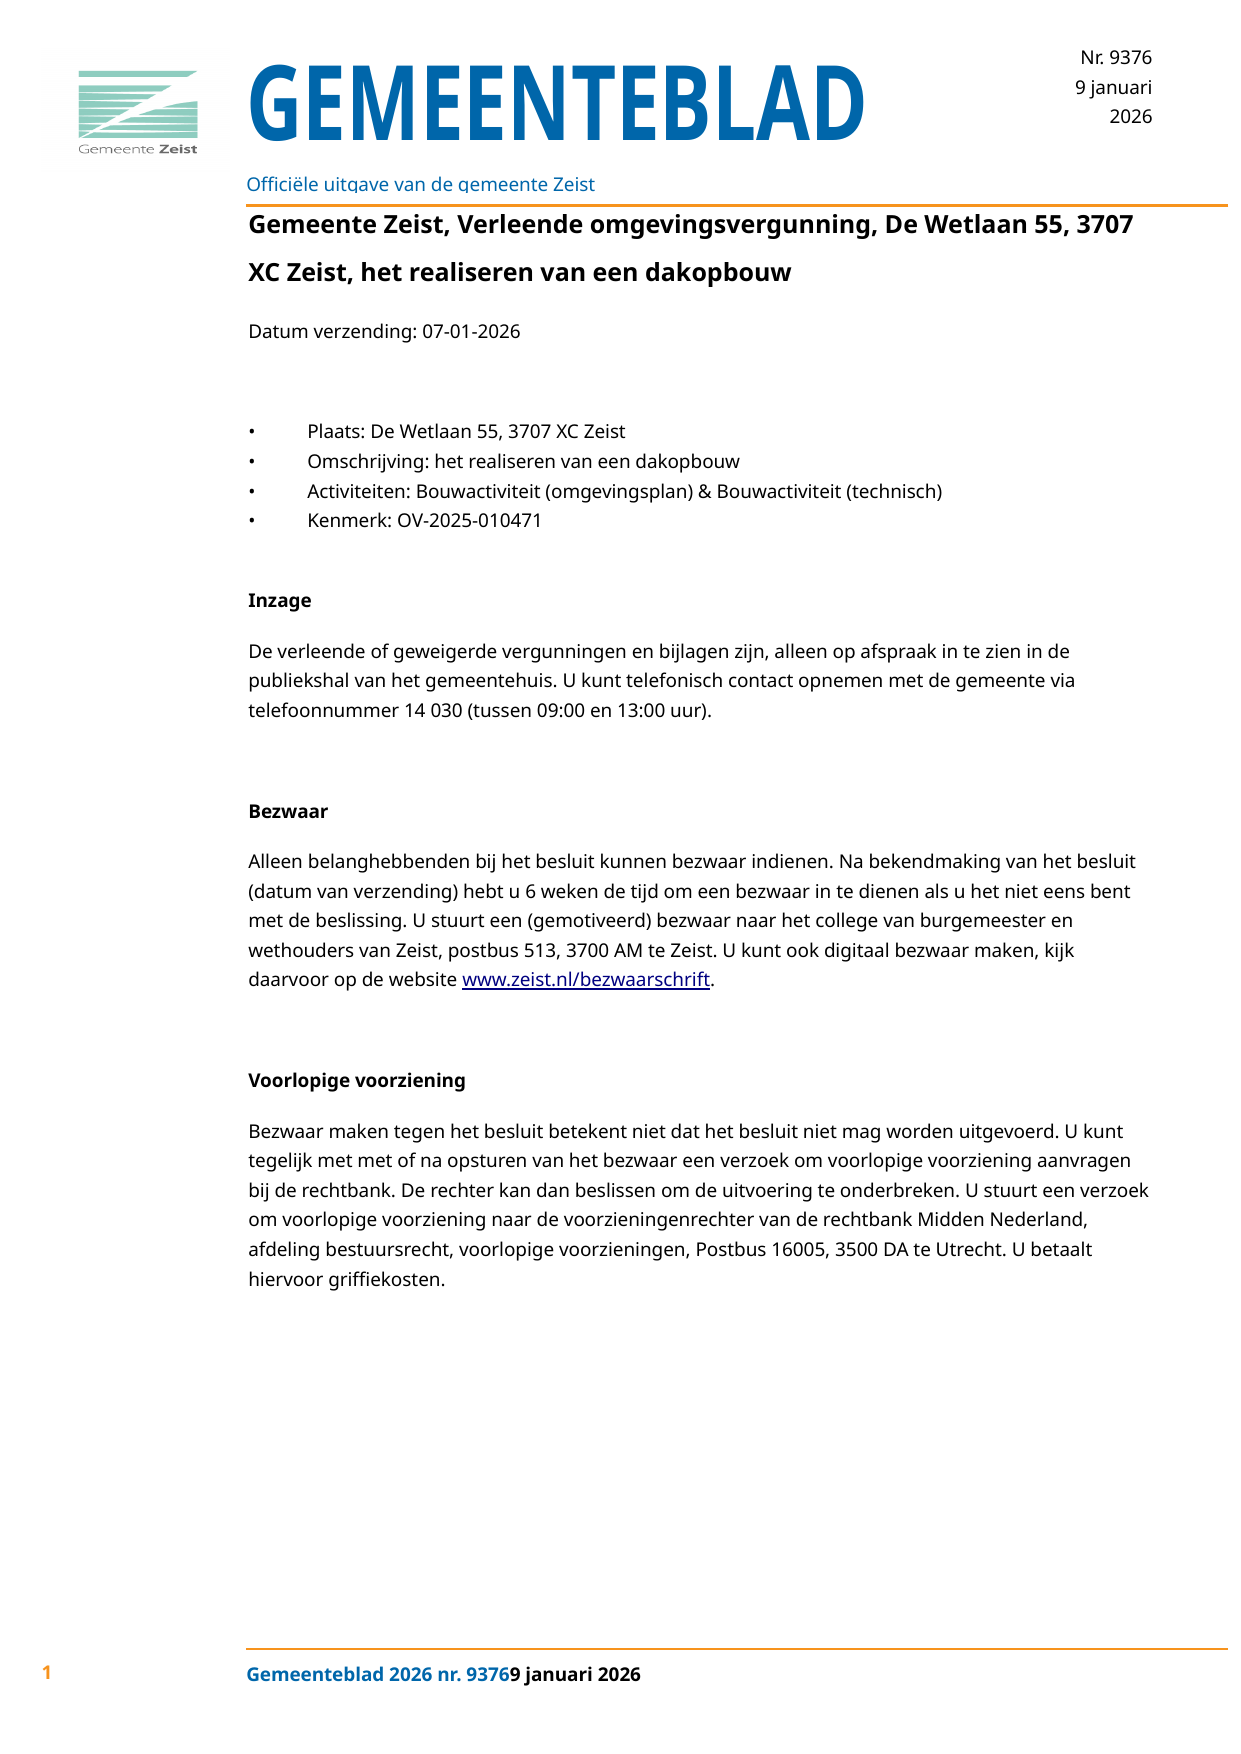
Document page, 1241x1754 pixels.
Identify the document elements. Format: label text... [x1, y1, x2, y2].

text Voorlopige voorziening [248, 1067, 1152, 1093]
text Datum verzending: 07-01-2026 [248, 318, 1152, 344]
list Omschrijving: het realiseren van een dakopbouw [248, 448, 1152, 474]
text De verleende of geweigerde vergunningen en bijlagen zijn, alleen op afspraak in te zien in de publiekshal van het gemeentehuis. U kunt telefonisch contact opnemen met de gemeente via telefoonnummer 14 030 (tussen 09:00 en 13:00 uur). [248, 638, 1152, 723]
text Alleen belanghebbenden bij het besluit kunnen bezwaar indienen. Na bekendmaking van het besluit (datum van verzending) hebt u 6 weken de tijd om een bezwaar in te dienen als u het niet eens bent met de beslissing. U stuurt een (gemotiveerd) bezwaar naar het college van burgemeester en wethouders van Zeist, postbus 513, 3700 AM te Zeist. U kunt ook digitaal bezwaar maken, kijk daarvoor op de website www.zeist.nl/bezwaarschrift. [248, 848, 1152, 992]
text Inzage [248, 587, 1152, 613]
text Bezwaar [248, 798, 1152, 824]
list Kenmerk: OV-2025-010471 [248, 507, 1152, 533]
list Activiteiten: Bouwactiviteit (omgevingsplan) & Bouwactiviteit (technisch) [248, 478, 1152, 504]
picture [41, 47, 231, 172]
text Gemeente Zeist, Verleende omgevingsvergunning, De Wetlaan 55, 3707 XC Zeist, het realiseren van een dakopbouw [248, 207, 1152, 288]
list Plaats: De Wetlaan 55, 3707 XC Zeist [248, 419, 1152, 444]
text Bezwaar maken tegen het besluit betekent niet dat het besluit niet mag worden uitgevoerd. U kunt tegelijk met met of na opsturen van het bezwaar een verzoek om voorlopige voorziening aanvragen bij de rechtbank. De rechter kan dan beslissen om de uitvoering te onderbreken. U stuurt een verzoek om voorlopige voorziening naar de voorzieningenrechter van de rechtbank Midden Nederland, afdeling bestuursrecht, voorlopige voorzieningen, Postbus 16005, 3500 DA te Utrecht. U betaalt hiervoor griffiekosten. [248, 1118, 1152, 1292]
